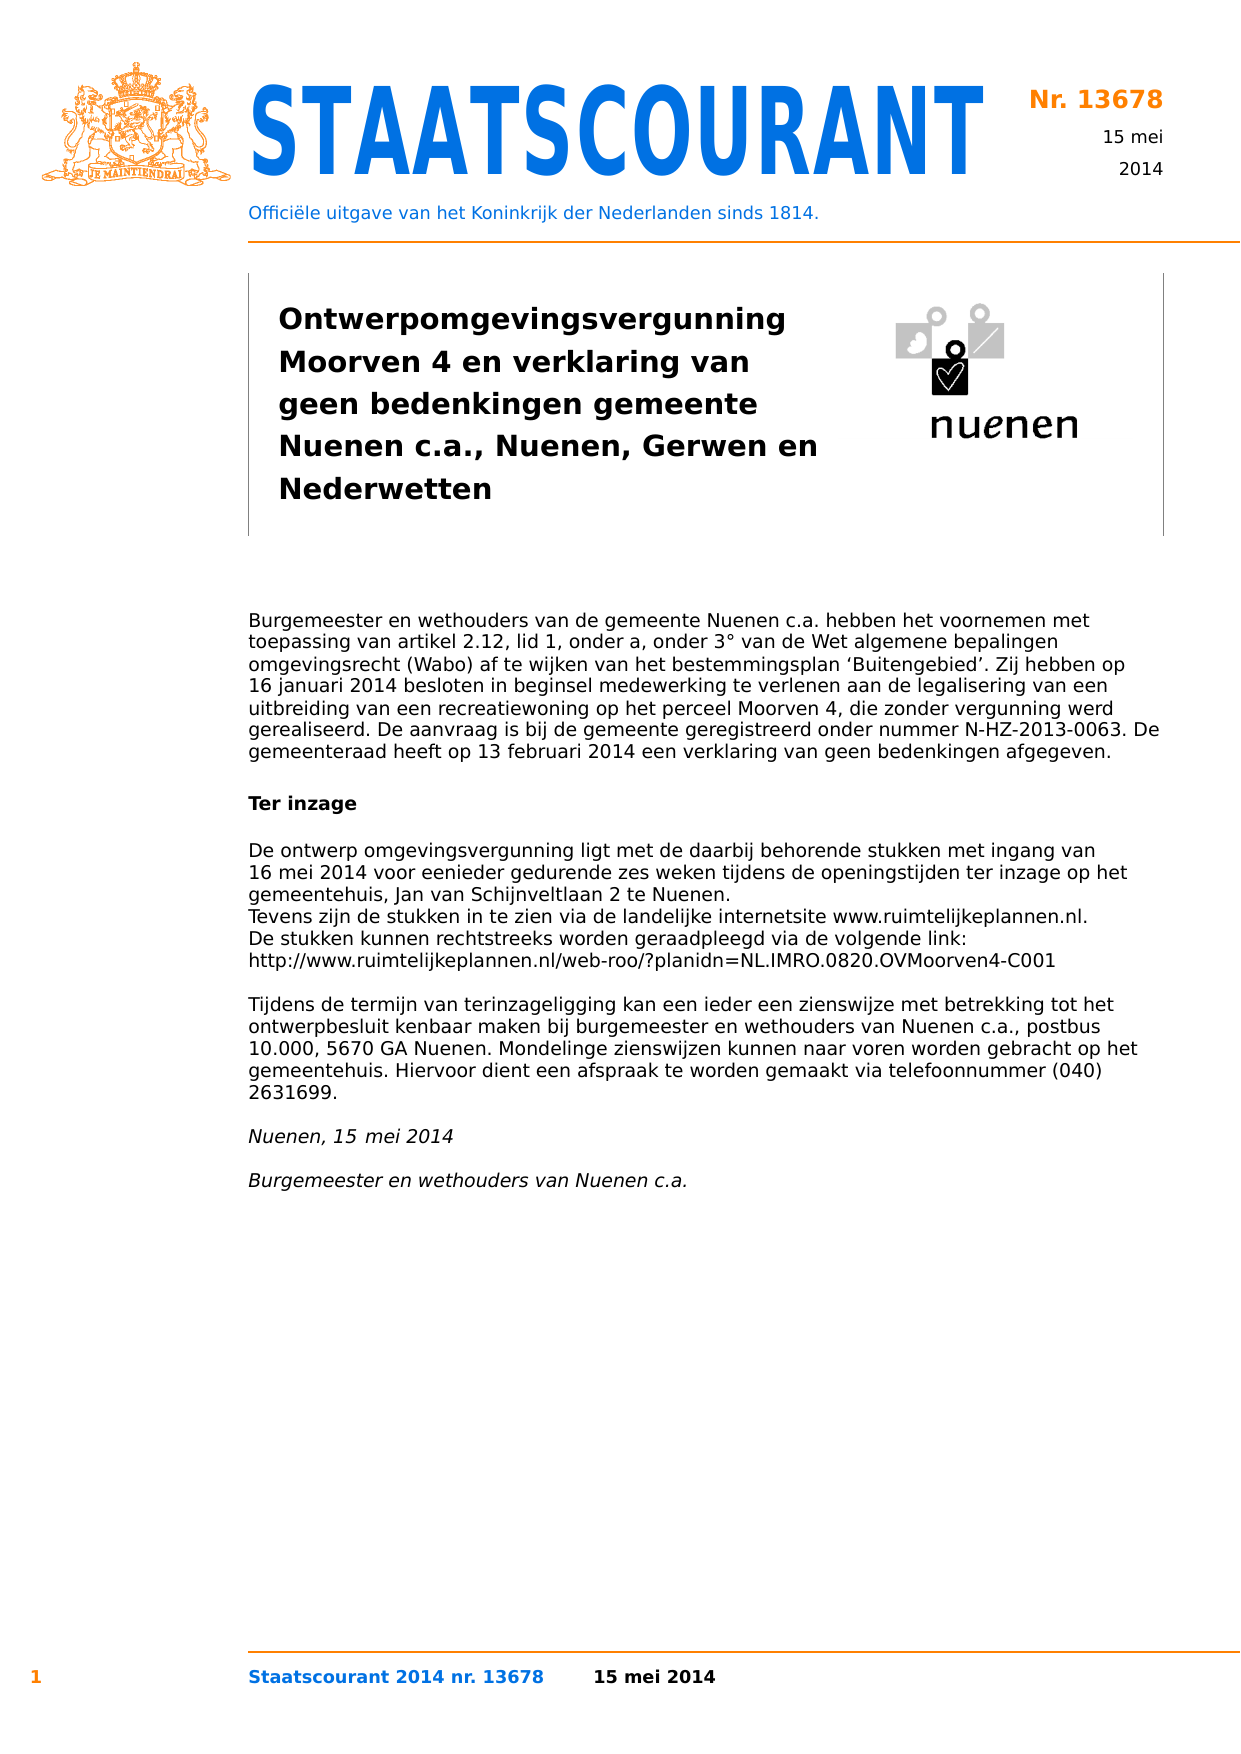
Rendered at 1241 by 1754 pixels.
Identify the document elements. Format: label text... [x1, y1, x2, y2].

text http://www.ruimtelijkeplannen.nl/web-roo/?planidn=NL.IMRO.0820.OVMoorven4-C001 [248, 950, 1163, 972]
text Nuenen, 15 mei 2014 [248, 1126, 1163, 1148]
text Burgemeester en wethouders van Nuenen c.a. [248, 1170, 1163, 1192]
text De ontwerp omgevingsvergunning ligt met de daarbij behorende stukken met ingang van 16 mei 2014 voor eenieder gedurende zes weken tijdens de openingstijden ter inzage op het gemeentehuis, Jan van Schijnveltlaan 2 te Nuenen. [248, 840, 1163, 906]
table_cell Officiële uitgave van het Koninkrijk der Nederlanden sinds 1814. [248, 203, 1240, 241]
text Tijdens de termijn van terinzageligging kan een ieder een zienswijze met betrekking tot het ontwerpbesluit kenbaar maken bij burgemeester en wethouders van Nuenen c.a., postbus 10.000, 5670 GA Nuenen. Mondelinge zienswijzen kunnen naar voren worden gebracht op het gemeentehuis. Hiervoor dient een afspraak te worden gemaakt via telefoonnummer (040) 2631699. [248, 994, 1163, 1104]
table_header STAATSCOURANT [248, 62, 998, 203]
text De stukken kunnen rechtstreeks worden geraadpleegd via de volgende link: [248, 928, 1163, 950]
picture [41, 62, 231, 186]
subtitle Ter inzage [248, 793, 1163, 815]
text Burgemeester en wethouders van de gemeente Nuenen c.a. hebben het voornemen met toepassing van artikel 2.12, lid 1, onder a, onder 3° van de Wet algemene bepalingen omgevingsrecht (Wabo) af te wijken van het bestemmingsplan ‘Buitengebied’. Zij hebben op 16 januari 2014 besloten in beginsel medewerking te verlenen aan de legalisering van een uitbreiding van een recreatiewoning op het perceel Moorven 4, die zonder vergunning werd gerealiseerd. De aanvraag is bij de gemeente geregistreerd onder nummer N-HZ-2013-0063. De gemeenteraad heeft op 13 februari 2014 een verklaring van geen bedenkingen afgegeven. [248, 609, 1163, 763]
text Tevens zijn de stukken in te zien via de landelijke internetsite www.ruimtelijkeplannen.nl. [248, 906, 1163, 928]
subtitle Ontwerpomgevingsvergunning Moorven 4 en verklaring van geen bedenkingen gemeente Nuenen c.a., Nuenen, Gerwen en Nederwetten [249, 273, 1163, 536]
picture [838, 302, 1134, 439]
table_cell 2014 [998, 153, 1240, 203]
table_cell 15 mei [998, 121, 1240, 153]
table_header Nr. 13678 [998, 62, 1240, 121]
table_header [25, 62, 248, 241]
